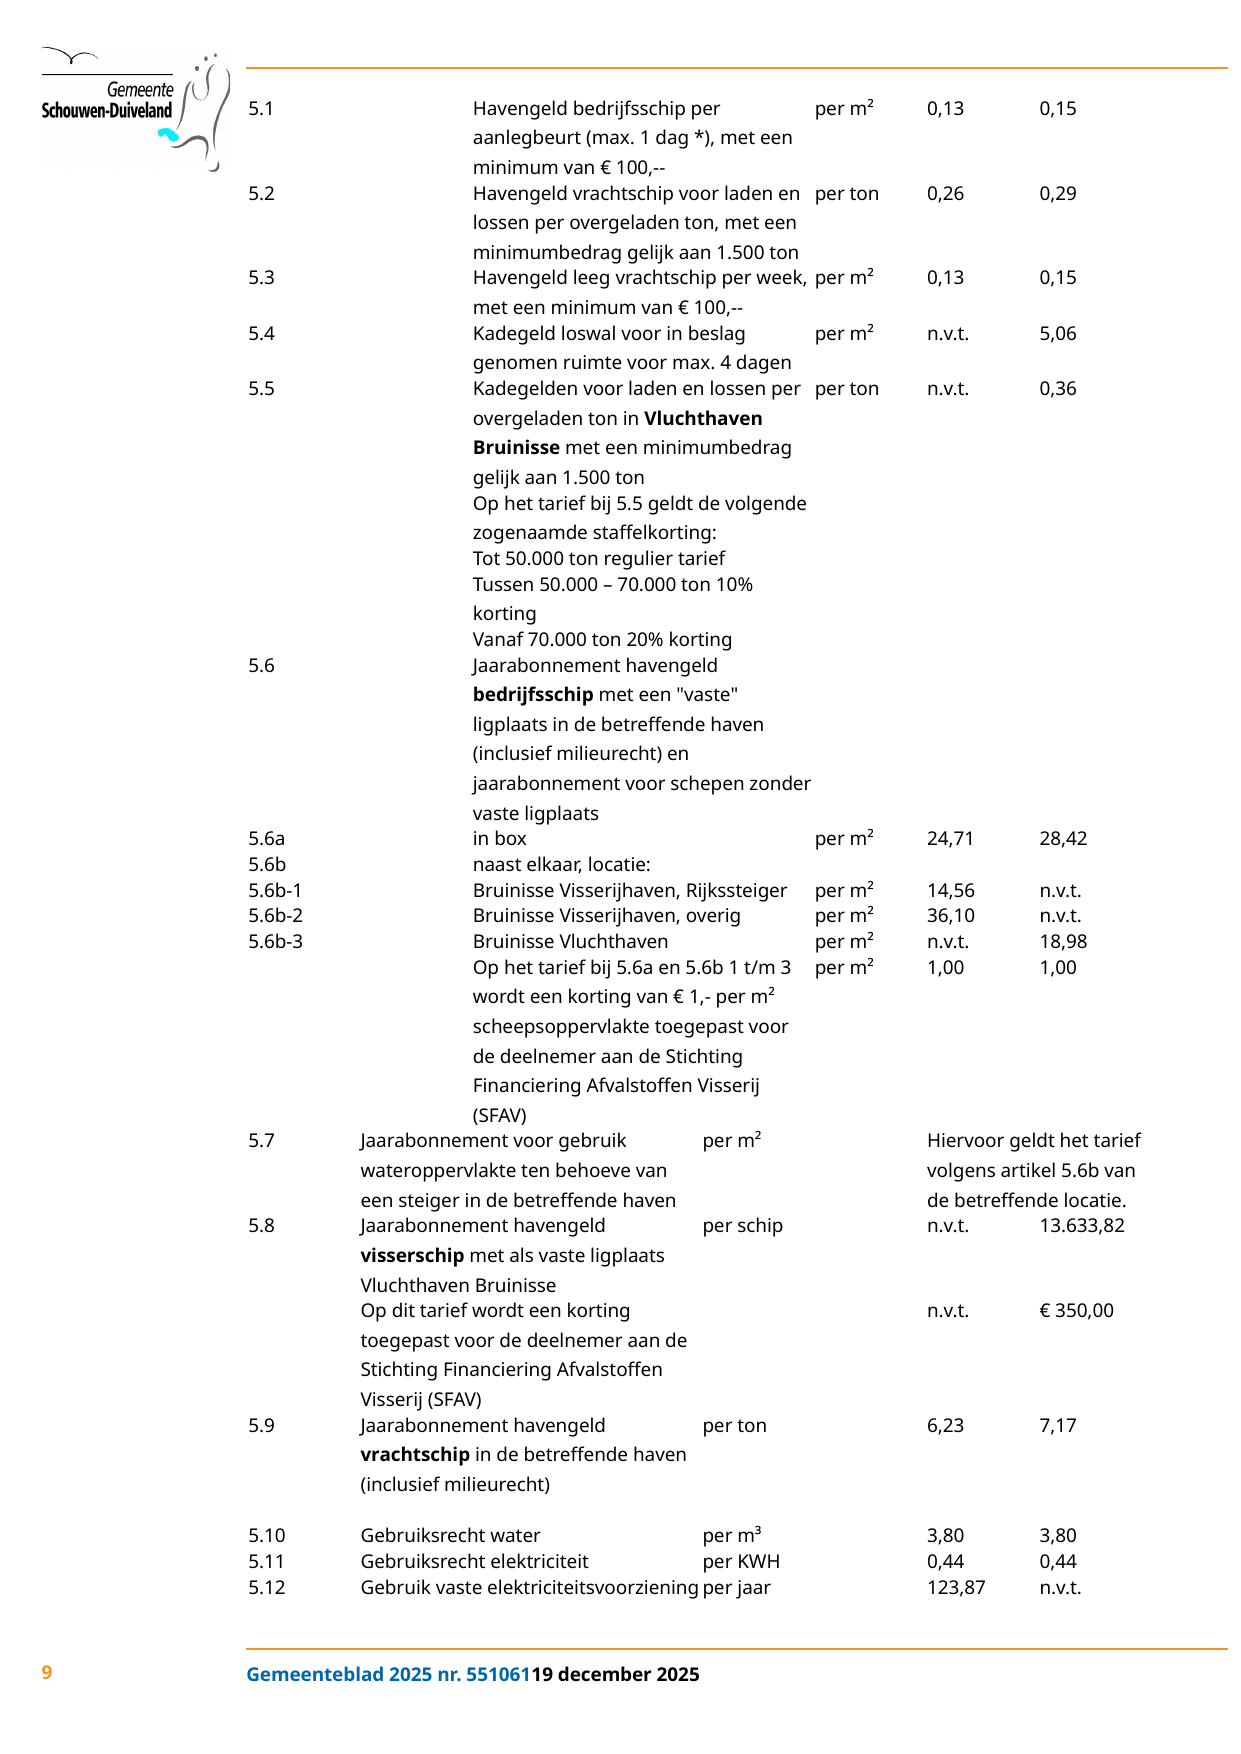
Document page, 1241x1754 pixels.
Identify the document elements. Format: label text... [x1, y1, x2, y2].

table_cell Gebruik vaste elektriciteitsvoorziening [360, 1574, 702, 1600]
table_cell Op het tarief bij 5.5 geldt de volgende zogenaamde staffelkorting: [473, 490, 814, 545]
table_cell [248, 954, 473, 1128]
table_cell [248, 571, 473, 626]
table_cell 5.7 [248, 1128, 360, 1213]
table_cell [248, 1298, 360, 1412]
table_cell per m² [815, 95, 927, 180]
table_cell n.v.t. [927, 375, 1039, 490]
table_cell n.v.t. [1039, 877, 1152, 903]
table_cell n.v.t. [927, 320, 1039, 375]
table_cell 6,23 [927, 1412, 1039, 1497]
table_cell 5.9 [248, 1412, 360, 1497]
table_cell per KWH [702, 1548, 927, 1574]
table_cell per m² [815, 928, 927, 954]
table_cell [248, 1497, 360, 1523]
table_cell 0,44 [1039, 1548, 1152, 1574]
table_cell [702, 1298, 927, 1412]
table_cell 5.6 [248, 652, 473, 825]
table_cell [815, 851, 927, 877]
table_cell per m² [815, 903, 927, 928]
table_cell in box [473, 825, 814, 851]
table_cell 0,15 [1039, 95, 1152, 180]
table_cell [815, 545, 927, 571]
table_cell € 350,00 [1039, 1298, 1152, 1412]
table_cell Tot 50.000 ton regulier tarief [473, 545, 814, 571]
table_cell 5,06 [1039, 320, 1152, 375]
table_cell 5.6b [248, 851, 473, 877]
table_cell 7,17 [1039, 1412, 1152, 1497]
table_cell per ton [815, 180, 927, 264]
table_cell [248, 490, 473, 545]
table_cell Bruinisse Visserijhaven, overig [473, 903, 814, 928]
table_cell per m² [815, 877, 927, 903]
table_cell [927, 571, 1039, 626]
table_cell [815, 571, 927, 626]
table_cell [927, 652, 1039, 825]
table_cell 0,36 [1039, 375, 1152, 490]
table_cell [1039, 545, 1152, 571]
table_cell [1039, 851, 1152, 877]
table_cell 3,80 [927, 1523, 1039, 1548]
table_cell 36,10 [927, 903, 1039, 928]
table_cell 123,87 [927, 1574, 1039, 1600]
table_cell Jaarabonnement voor gebruik wateroppervlakte ten behoeve van een steiger in de betreffende haven [360, 1128, 702, 1213]
table_cell per m³ [702, 1523, 927, 1548]
table_cell Bruinisse Vluchthaven [473, 928, 814, 954]
table_cell [815, 626, 927, 652]
table_cell Jaarabonnement havengeld bedrijfsschip met een "vaste" ligplaats in de betreffende haven (inclusief milieurecht) en jaarabonnement voor schepen zonder vaste ligplaats [473, 652, 814, 825]
table_cell [248, 626, 473, 652]
table_cell 5.11 [248, 1548, 360, 1574]
table_cell [1039, 652, 1152, 825]
table_cell naast elkaar, locatie: [473, 851, 814, 877]
table_cell [248, 545, 473, 571]
table_cell 0,44 [927, 1548, 1039, 1574]
table_cell per ton [702, 1412, 927, 1497]
table_cell Havengeld leeg vrachtschip per week, met een minimum van € 100,-- [473, 265, 814, 320]
table_cell [927, 626, 1039, 652]
table_cell Havengeld vrachtschip voor laden en lossen per overgeladen ton, met een minimumbedrag gelijk aan 1.500 ton [473, 180, 814, 264]
table_cell Kadegelden voor laden en lossen per overgeladen ton in Vluchthaven Bruinisse met een minimumbedrag gelijk aan 1.500 ton [473, 375, 814, 490]
table_cell Op dit tarief wordt een korting toegepast voor de deelnemer aan de Stichting Financiering Afvalstoffen Visserij (SFAV) [360, 1298, 702, 1412]
table_cell 5.8 [248, 1213, 360, 1297]
table_cell n.v.t. [927, 1213, 1039, 1297]
table_cell 0,13 [927, 95, 1039, 180]
table_cell [815, 652, 927, 825]
table_cell 0,26 [927, 180, 1039, 264]
table_cell Jaarabonnement havengeld vrachtschip in de betreffende haven (inclusief milieurecht) [360, 1412, 702, 1497]
table_cell n.v.t. [927, 1298, 1039, 1412]
table_cell 5.6b-3 [248, 928, 473, 954]
table_cell Bruinisse Visserijhaven, Rijkssteiger [473, 877, 814, 903]
table_cell 5.3 [248, 265, 473, 320]
table_cell 0,15 [1039, 265, 1152, 320]
table_cell [927, 545, 1039, 571]
table_cell [927, 490, 1039, 545]
table_cell [1039, 490, 1152, 545]
table_cell n.v.t. [927, 928, 1039, 954]
table_cell 1,00 [1039, 954, 1152, 1128]
table_cell n.v.t. [1039, 903, 1152, 928]
table_cell Op het tarief bij 5.6a en 5.6b 1 t/m 3 wordt een korting van € 1,- per m² scheepsoppervlakte toegepast voor de deelnemer aan de Stichting Financiering Afvalstoffen Visserij (SFAV) [473, 954, 814, 1128]
table_cell 5.6b-1 [248, 877, 473, 903]
table_cell [927, 1497, 1039, 1523]
table_cell per m² [702, 1128, 927, 1213]
table_cell 0,29 [1039, 180, 1152, 264]
table_cell per m² [815, 320, 927, 375]
table_cell per m² [815, 954, 927, 1128]
table_cell 5.12 [248, 1574, 360, 1600]
table_cell 14,56 [927, 877, 1039, 903]
table_cell [815, 490, 927, 545]
table_cell 5.4 [248, 320, 473, 375]
table_cell Havengeld bedrijfsschip per aanlegbeurt (max. 1 dag *), met een minimum van € 100,-- [473, 95, 814, 180]
table_cell Vanaf 70.000 ton 20% korting [473, 626, 814, 652]
table_cell 13.633,82 [1039, 1213, 1152, 1297]
table_cell [927, 851, 1039, 877]
table_cell 24,71 [927, 825, 1039, 851]
table_cell 5.1 [248, 95, 473, 180]
table_cell 5.6a [248, 825, 473, 851]
table_cell Jaarabonnement havengeld visserschip met als vaste ligplaats Vluchthaven Bruinisse [360, 1213, 702, 1297]
table_cell [1039, 626, 1152, 652]
table_cell Gebruiksrecht elektriciteit [360, 1548, 702, 1574]
table_cell 5.10 [248, 1523, 360, 1548]
table_cell 28,42 [1039, 825, 1152, 851]
table_cell per schip [702, 1213, 927, 1297]
table_cell 5.2 [248, 180, 473, 264]
table_cell 1,00 [927, 954, 1039, 1128]
table_cell 5.6b-2 [248, 903, 473, 928]
picture [41, 47, 231, 172]
table_cell Gebruiksrecht water [360, 1523, 702, 1548]
table_cell [360, 1497, 702, 1523]
table_cell [1039, 1497, 1152, 1523]
table_cell per jaar [702, 1574, 927, 1600]
table_cell [702, 1497, 927, 1523]
table_cell Tussen 50.000 – 70.000 ton 10% korting [473, 571, 814, 626]
table_cell 3,80 [1039, 1523, 1152, 1548]
table_cell per m² [815, 265, 927, 320]
table_cell n.v.t. [1039, 1574, 1152, 1600]
table_cell per m² [815, 825, 927, 851]
table_cell 0,13 [927, 265, 1039, 320]
table_cell [1039, 571, 1152, 626]
table_cell 5.5 [248, 375, 473, 490]
table_cell per ton [815, 375, 927, 490]
table_cell Kadegeld loswal voor in beslag genomen ruimte voor max. 4 dagen [473, 320, 814, 375]
table_cell 18,98 [1039, 928, 1152, 954]
table_cell Hiervoor geldt het tarief volgens artikel 5.6b van de betreffende locatie. [927, 1128, 1152, 1213]
